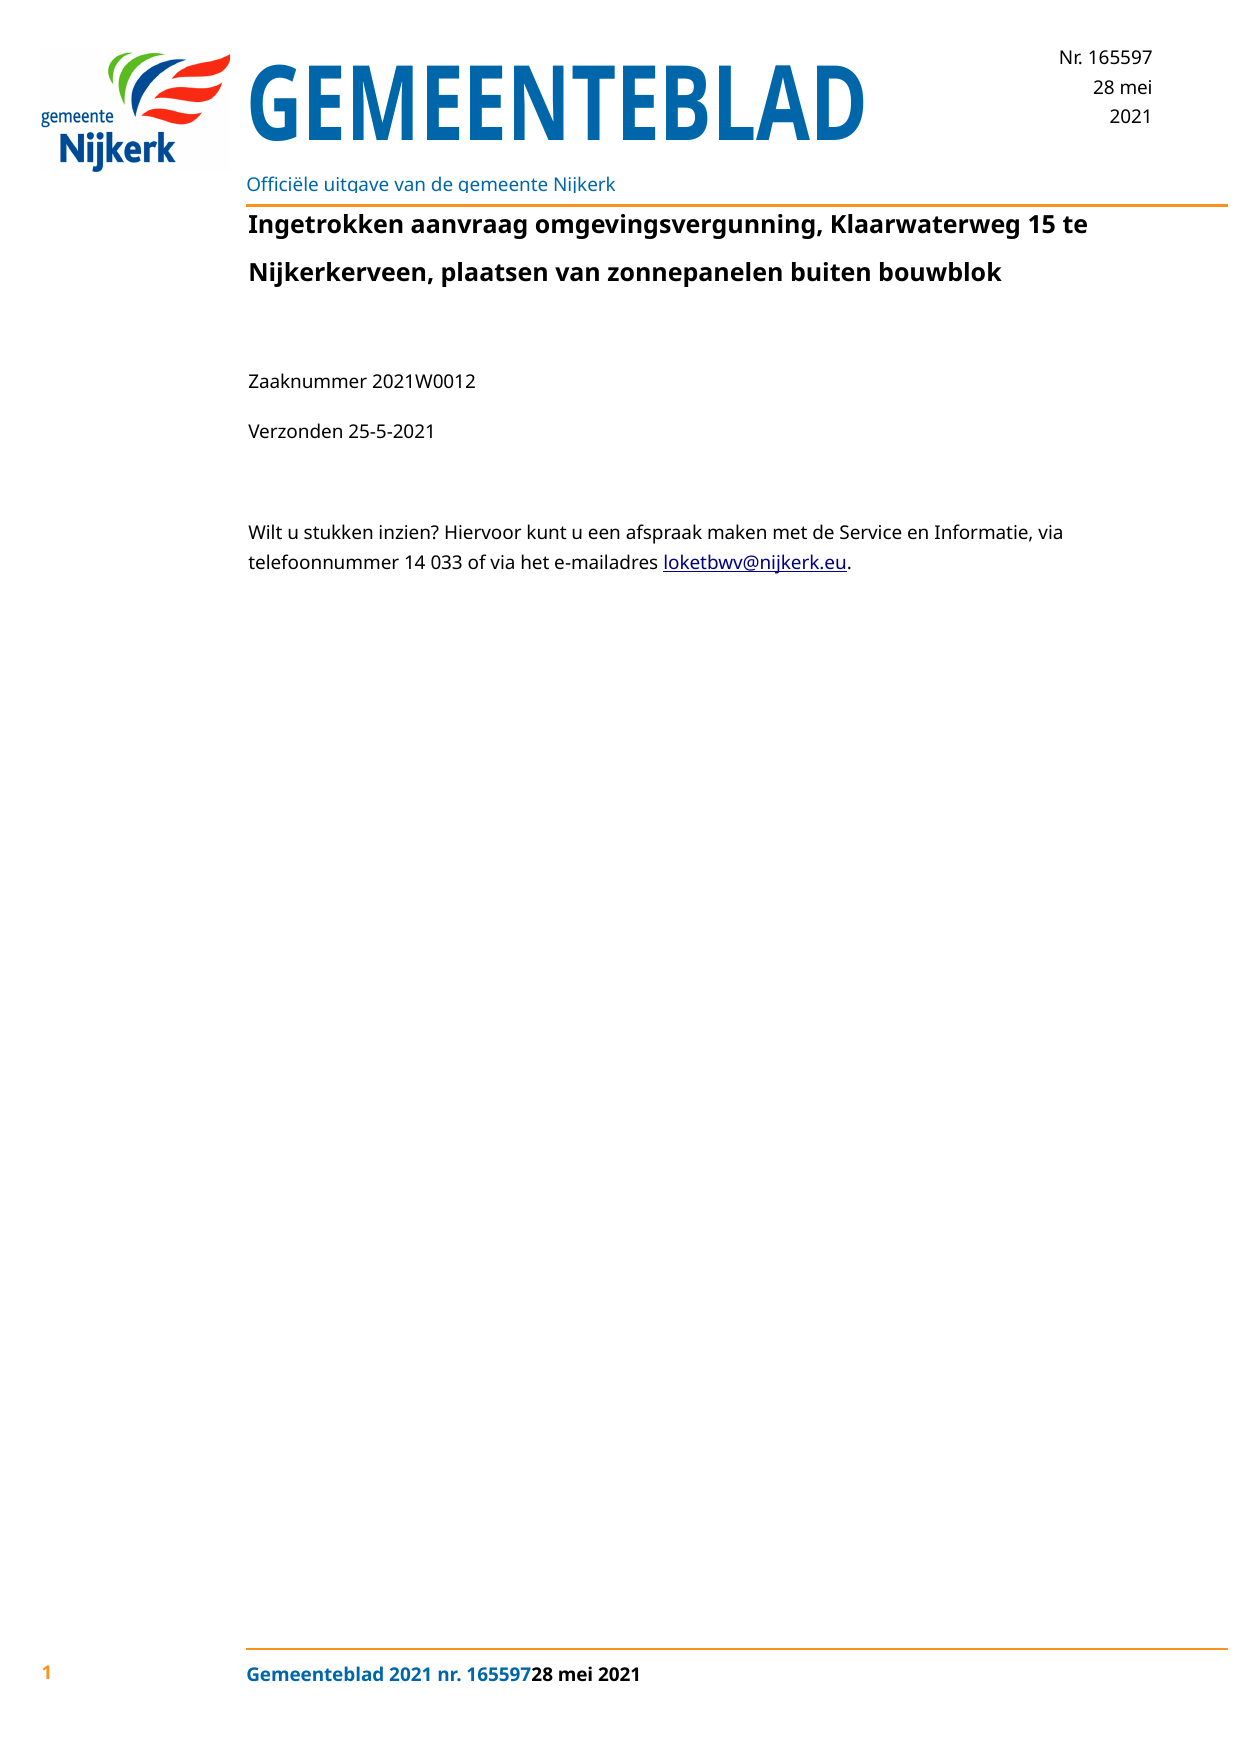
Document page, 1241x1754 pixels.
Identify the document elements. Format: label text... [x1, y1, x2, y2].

text Ingetrokken aanvraag omgevingsvergunning, Klaarwaterweg 15 te Nijkerkerveen, plaatsen van zonnepanelen buiten bouwblok [248, 207, 1152, 288]
picture [41, 47, 231, 172]
text Zaaknummer 2021W0012 [248, 368, 1152, 394]
text Verzonden 25-5-2021 [248, 419, 1152, 444]
text Wilt u stukken inzien? Hiervoor kunt u een afspraak maken met de Service en Informatie, via telefoonnummer 14 033 of via het e-mailadres loketbwv@nijkerk.eu. [248, 519, 1152, 575]
